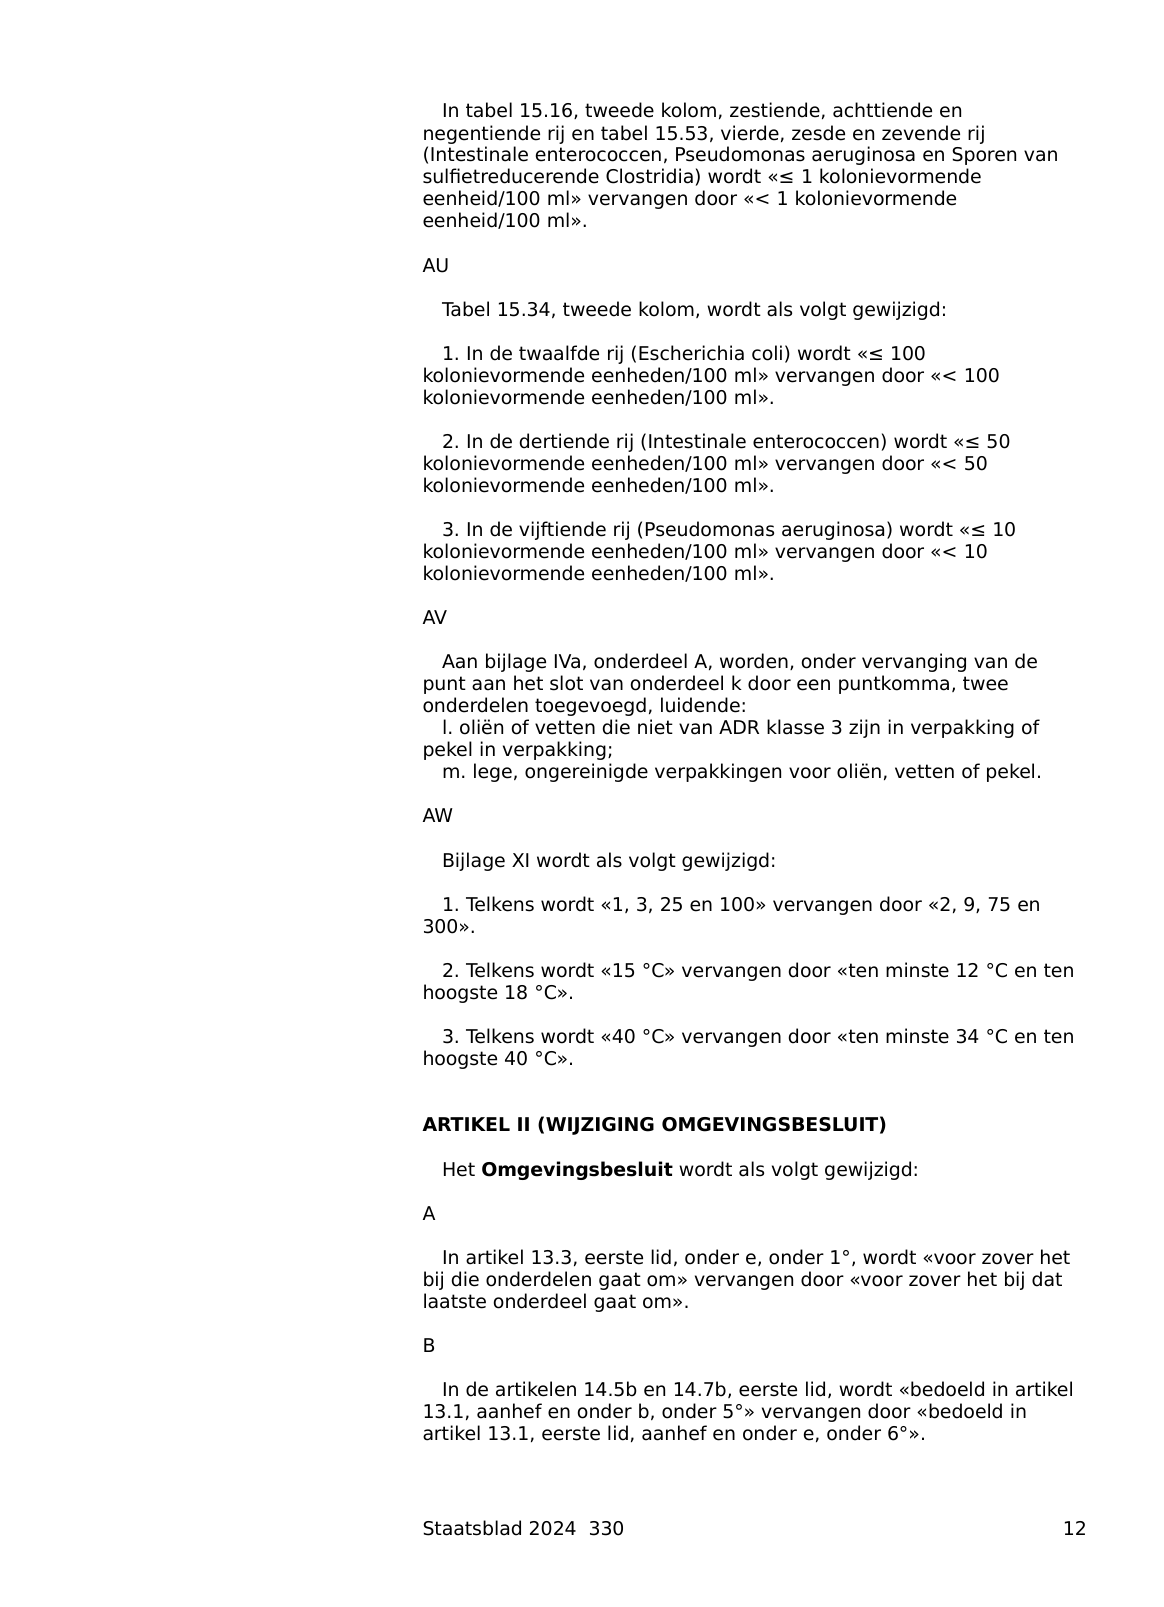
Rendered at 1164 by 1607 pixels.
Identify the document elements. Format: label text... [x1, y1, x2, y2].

text Aan bijlage IVa, onderdeel A, worden, onder vervanging van de punt aan het slot van onderdeel k door een puntkomma, twee onderdelen toegevoegd, luidende: [422, 651, 1087, 717]
text 1. In de twaalfde rij (Escherichia coli) wordt «≤ 100 kolonievormende eenheden/100 ml» vervangen door «< 100 kolonievormende eenheden/100 ml». [422, 343, 1087, 409]
text 3. Telkens wordt «40 °C» vervangen door «ten minste 34 °C en ten hoogste 40 °C». [422, 1026, 1087, 1070]
text B [422, 1335, 1087, 1357]
text AW [422, 805, 1087, 827]
text l. oliën of vetten die niet van ADR klasse 3 zijn in verpakking of pekel in verpakking; [422, 717, 1087, 761]
text Bijlage XI wordt als volgt gewijzigd: [422, 849, 1087, 872]
text m. lege, ongereinigde verpakkingen voor oliën, vetten of pekel. [422, 761, 1087, 783]
text In tabel 15.16, tweede kolom, zestiende, achttiende en negentiende rij en tabel 15.53, vierde, zesde en zevende rij (Intestinale enterococcen, Pseudomonas aeruginosa en Sporen van sulfietreducerende Clostridia) wordt «≤ 1 kolonievormende eenheid/100 ml» vervangen door «< 1 kolonievormende eenheid/100 ml». [422, 100, 1087, 232]
text Het Omgevingsbesluit wordt als volgt gewijzigd: [422, 1158, 1087, 1181]
text 3. In de vijftiende rij (Pseudomonas aeruginosa) wordt «≤ 10 kolonievormende eenheden/100 ml» vervangen door «< 10 kolonievormende eenheden/100 ml». [422, 519, 1087, 585]
text Tabel 15.34, tweede kolom, wordt als volgt gewijzigd: [422, 299, 1087, 321]
text AU [422, 254, 1087, 276]
text 2. In de dertiende rij (Intestinale enterococcen) wordt «≤ 50 kolonievormende eenheden/100 ml» vervangen door «< 50 kolonievormende eenheden/100 ml». [422, 431, 1087, 497]
text In de artikelen 14.5b en 14.7b, eerste lid, wordt «bedoeld in artikel 13.1, aanhef en onder b, onder 5°» vervangen door «bedoeld in artikel 13.1, eerste lid, aanhef en onder e, onder 6°». [422, 1379, 1087, 1445]
text 1. Telkens wordt «1, 3, 25 en 100» vervangen door «2, 9, 75 en 300». [422, 894, 1087, 938]
text In artikel 13.3, eerste lid, onder e, onder 1°, wordt «voor zover het bij die onderdelen gaat om» vervangen door «voor zover het bij dat laatste onderdeel gaat om». [422, 1247, 1087, 1313]
text AV [422, 607, 1087, 629]
text 2. Telkens wordt «15 °C» vervangen door «ten minste 12 °C en ten hoogste 18 °C». [422, 960, 1087, 1004]
subtitle ARTIKEL II (WIJZIGING OMGEVINGSBESLUIT) [422, 1114, 1087, 1136]
text A [422, 1203, 1087, 1225]
